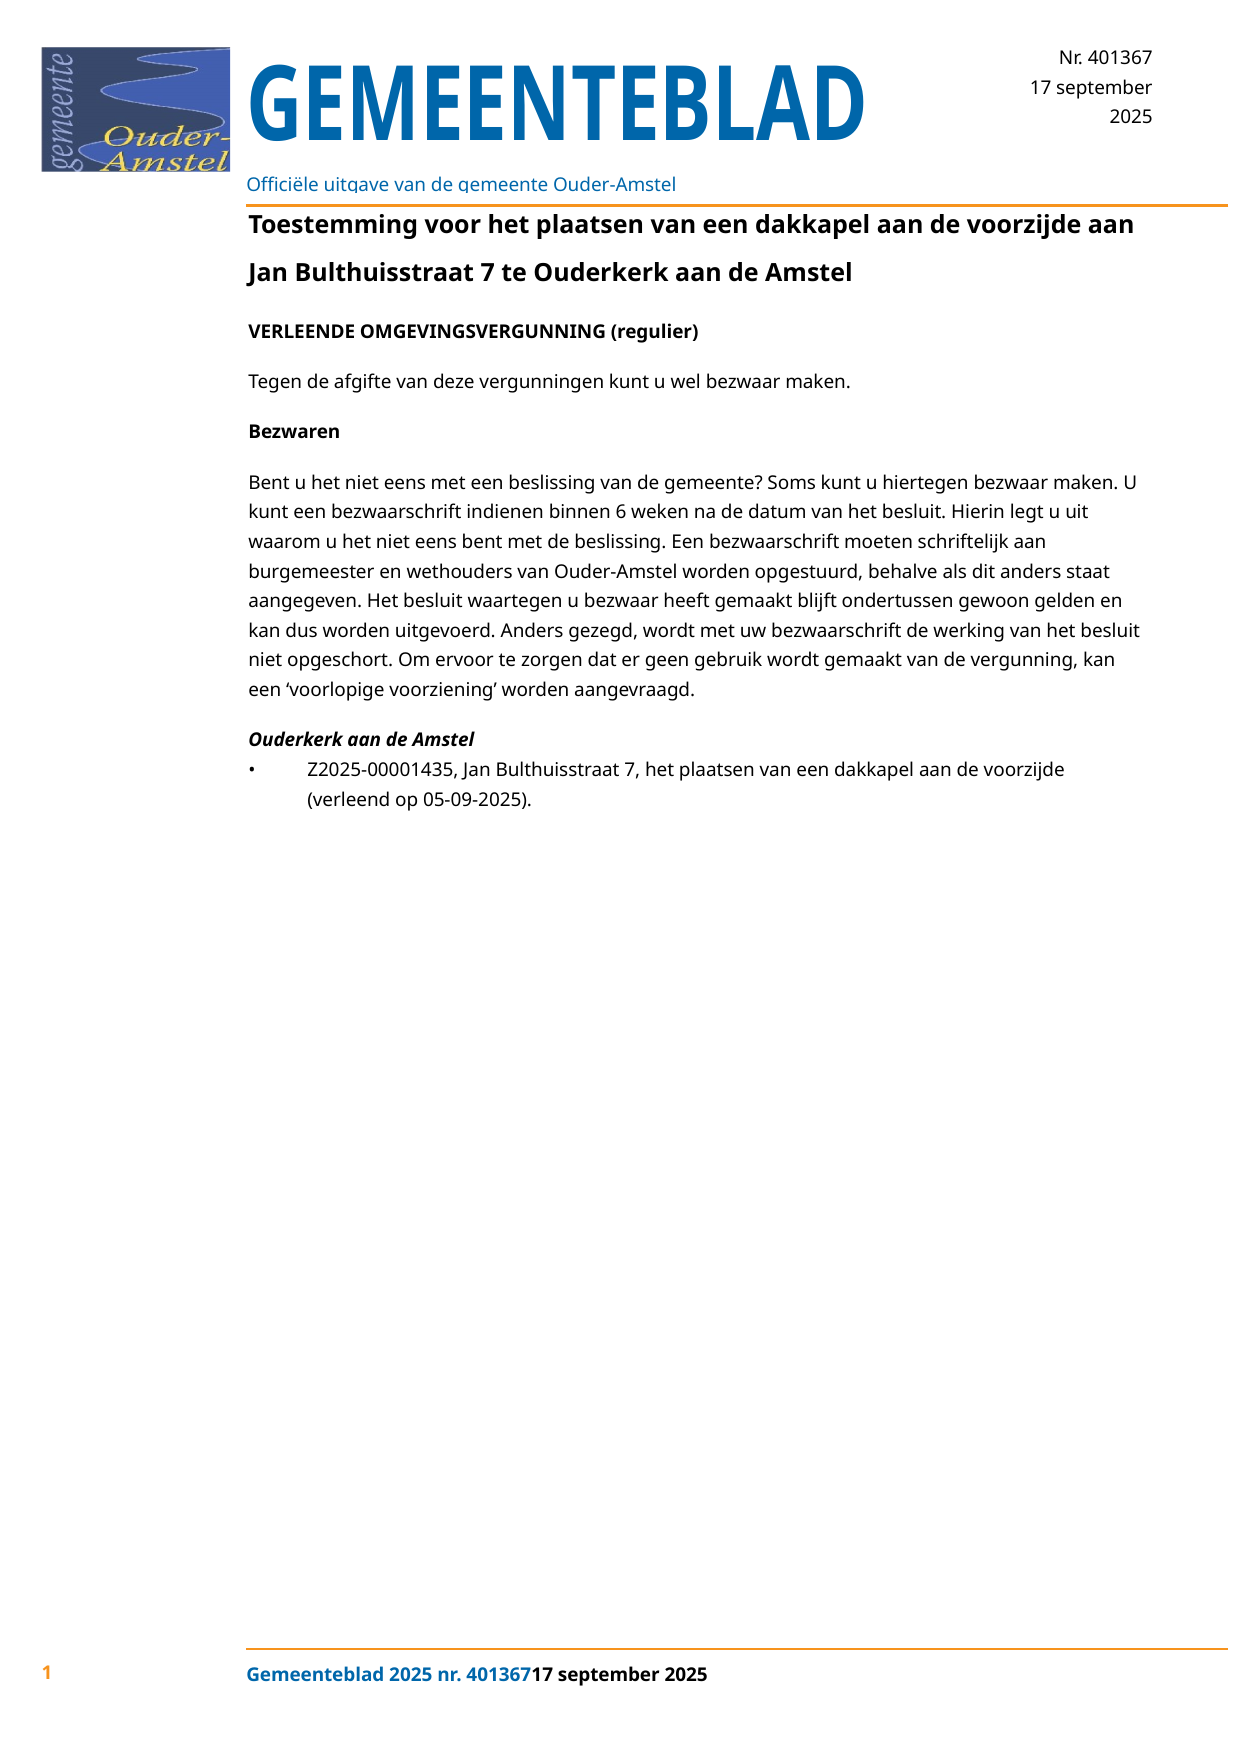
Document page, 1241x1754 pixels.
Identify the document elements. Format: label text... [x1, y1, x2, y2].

text Bezwaren [248, 419, 1152, 444]
picture [41, 47, 231, 172]
text Bent u het niet eens met een beslissing van de gemeente? Soms kunt u hiertegen bezwaar maken. U kunt een bezwaarschrift indienen binnen 6 weken na de datum van het besluit. Hierin legt u uit waarom u het niet eens bent met de beslissing. Een bezwaarschrift moeten schriftelijk aan burgemeester en wethouders van Ouder-Amstel worden opgestuurd, behalve als dit anders staat aangegeven. Het besluit waartegen u bezwaar heeft gemaakt blijft ondertussen gewoon gelden en kan dus worden uitgevoerd. Anders gezegd, wordt met uw bezwaarschrift de werking van het besluit niet opgeschort. Om ervoor te zorgen dat er geen gebruik wordt gemaakt van de vergunning, kan een ‘voorlopige voorziening’ worden aangevraagd. [248, 469, 1152, 702]
text VERLEENDE OMGEVINGSVERGUNNING (regulier) [248, 318, 1152, 344]
text Tegen de afgifte van deze vergunningen kunt u wel bezwaar maken. [248, 368, 1152, 394]
list Z2025-00001435, Jan Bulthuisstraat 7, het plaatsen van een dakkapel aan de voorzijde (verleend op 05-09-2025). [248, 756, 1152, 812]
text Toestemming voor het plaatsen van een dakkapel aan de voorzijde aan Jan Bulthuisstraat 7 te Ouderkerk aan de Amstel [248, 207, 1152, 288]
text Ouderkerk aan de Amstel [248, 727, 1152, 752]
